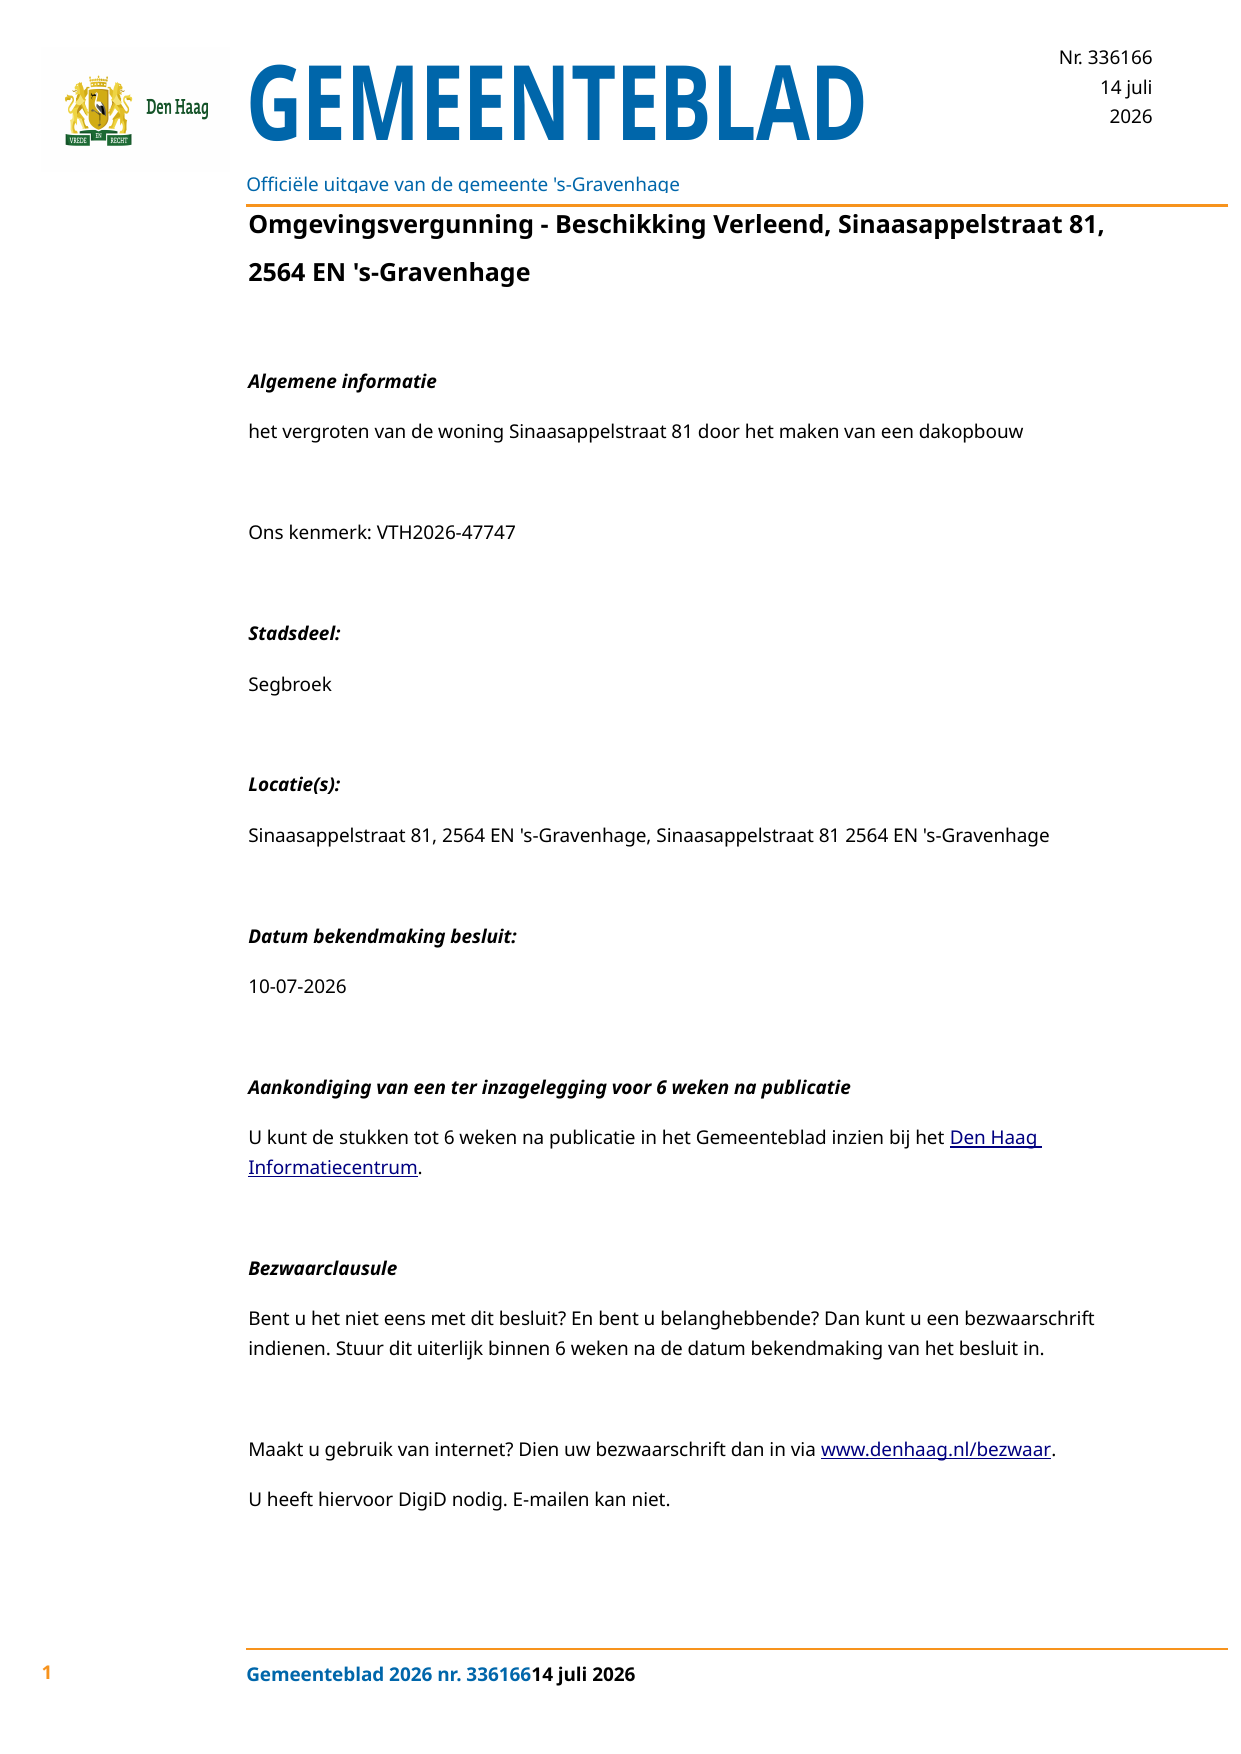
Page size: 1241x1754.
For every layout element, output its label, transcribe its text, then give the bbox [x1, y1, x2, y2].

text Ons kenmerk: VTH2026-47747 [248, 519, 1152, 545]
text 10-07-2026 [248, 973, 1152, 999]
text Algemene informatie [248, 368, 1152, 394]
text Stadsdeel: [248, 620, 1152, 646]
text U heeft hiervoor DigiD nodig. E-mailen kan niet. [248, 1486, 1152, 1512]
text Locatie(s): [248, 772, 1152, 797]
text Segbroek [248, 671, 1152, 697]
text U kunt de stukken tot 6 weken na publicatie in het Gemeenteblad inzien bij het Den Haag Informatiecentrum. [248, 1124, 1152, 1180]
text Sinaasappelstraat 81, 2564 EN 's-Gravenhage, Sinaasappelstraat 81 2564 EN 's-Gravenhage [248, 822, 1152, 848]
text Aankondiging van een ter inzagelegging voor 6 weken na publicatie [248, 1074, 1152, 1100]
text Omgevingsvergunning - Beschikking Verleend, Sinaasappelstraat 81, 2564 EN 's-Gravenhage [248, 207, 1152, 288]
text Bezwaarclausule [248, 1255, 1152, 1281]
text het vergroten van de woning Sinaasappelstraat 81 door het maken van een dakopbouw [248, 419, 1152, 444]
text Datum bekendmaking besluit: [248, 923, 1152, 949]
text Maakt u gebruik van internet? Dien uw bezwaarschrift dan in via www.denhaag.nl/bezwaar. [248, 1436, 1152, 1462]
picture [41, 47, 231, 172]
text Bent u het niet eens met dit besluit? En bent u belanghebbende? Dan kunt u een bezwaarschrift indienen. Stuur dit uiterlijk binnen 6 weken na de datum bekendmaking van het besluit in. [248, 1305, 1152, 1361]
